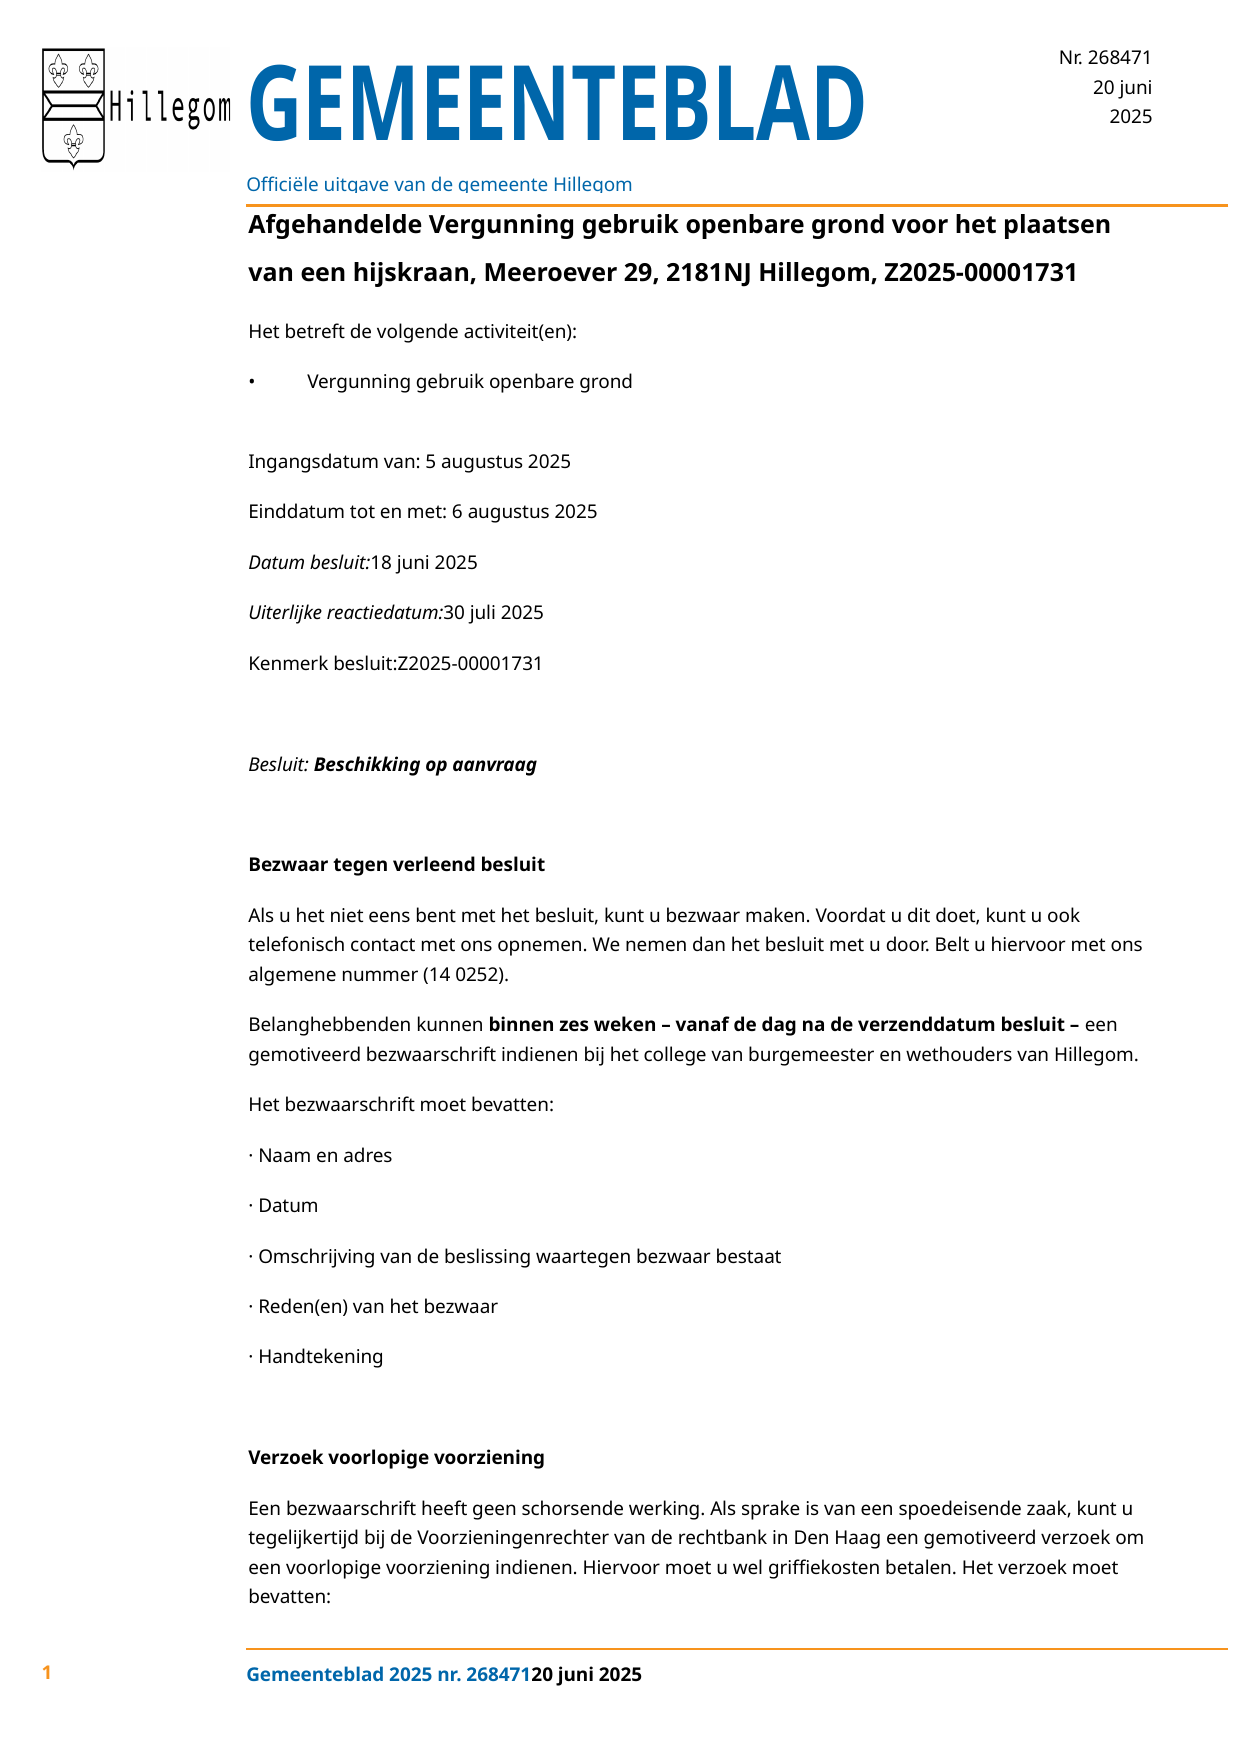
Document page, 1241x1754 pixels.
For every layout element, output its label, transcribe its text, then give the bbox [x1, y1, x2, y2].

text Afgehandelde Vergunning gebruik openbare grond voor het plaatsen van een hijskraan, Meeroever 29, 2181NJ Hillegom, Z2025-00001731 [248, 207, 1152, 288]
text Besluit: Beschikking op aanvraag [248, 751, 1152, 777]
text Verzoek voorlopige voorziening [248, 1444, 1152, 1470]
picture [41, 47, 231, 172]
text · Datum [248, 1192, 1152, 1218]
text · Omschrijving van de beslissing waartegen bezwaar bestaat [248, 1243, 1152, 1269]
text Het betreft de volgende activiteit(en): [248, 318, 1152, 344]
text Als u het niet eens bent met het besluit, kunt u bezwaar maken. Voordat u dit doet, kunt u ook telefonisch contact met ons opnemen. We nemen dan het besluit met u door. Belt u hiervoor met ons algemene nummer (14 0252). [248, 902, 1152, 987]
text Einddatum tot en met: 6 augustus 2025 [248, 499, 1152, 524]
text Het bezwaarschrift moet bevatten: [248, 1092, 1152, 1117]
text Uiterlijke reactiedatum:30 juli 2025 [248, 599, 1152, 625]
text Ingangsdatum van: 5 augustus 2025 [248, 448, 1152, 474]
text · Handtekening [248, 1344, 1152, 1369]
text Belanghebbenden kunnen binnen zes weken – vanaf de dag na de verzenddatum besluit – een gemotiveerd bezwaarschrift indienen bij het college van burgemeester en wethouders van Hillegom. [248, 1012, 1152, 1067]
list Vergunning gebruik openbare grond [248, 368, 1152, 394]
text Een bezwaarschrift heeft geen schorsende werking. Als sprake is van een spoedeisende zaak, kunt u tegelijkertijd bij de Voorzieningenrechter van de rechtbank in Den Haag een gemotiveerd verzoek om een voorlopige voorziening indienen. Hiervoor moet u wel griffiekosten betalen. Het verzoek moet bevatten: [248, 1495, 1152, 1609]
text Bezwaar tegen verleend besluit [248, 852, 1152, 877]
text Kenmerk besluit:Z2025-00001731 [248, 650, 1152, 676]
text Datum besluit:18 juni 2025 [248, 549, 1152, 575]
text · Naam en adres [248, 1142, 1152, 1168]
text · Reden(en) van het bezwaar [248, 1293, 1152, 1319]
